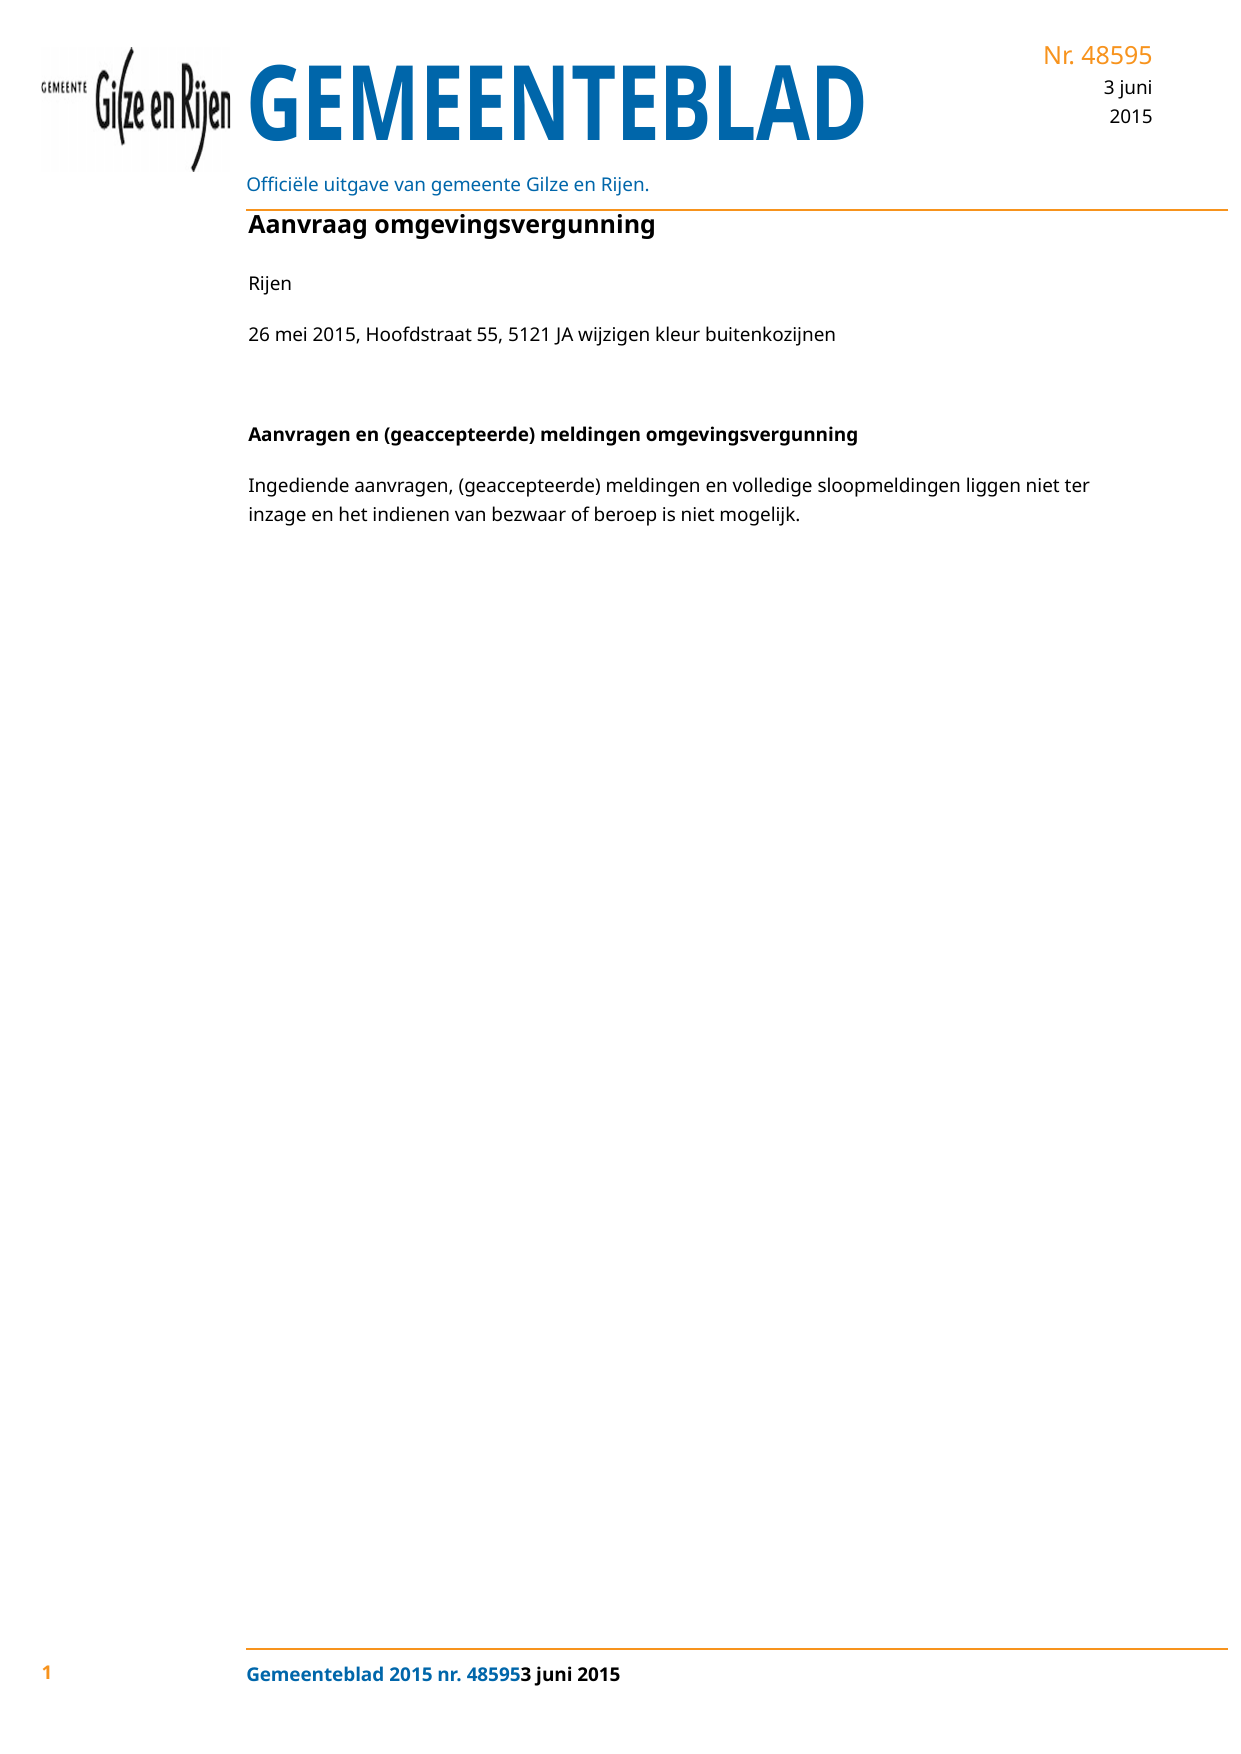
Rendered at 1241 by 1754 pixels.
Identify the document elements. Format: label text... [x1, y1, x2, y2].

picture [41, 47, 231, 172]
text Aanvraag omgevingsvergunning [248, 211, 1152, 241]
text Ingediende aanvragen, (geaccepteerde) meldingen en volledige sloopmeldingen liggen niet ter inzage en het indienen van bezwaar of beroep is niet mogelijk. [248, 472, 1152, 527]
text Aanvragen en (geaccepteerde) meldingen omgevingsvergunning [248, 422, 1152, 447]
text 26 mei 2015, Hoofdstraat 55, 5121 JA wijzigen kleur buitenkozijnen [248, 321, 1152, 346]
text Rijen [248, 270, 1152, 296]
